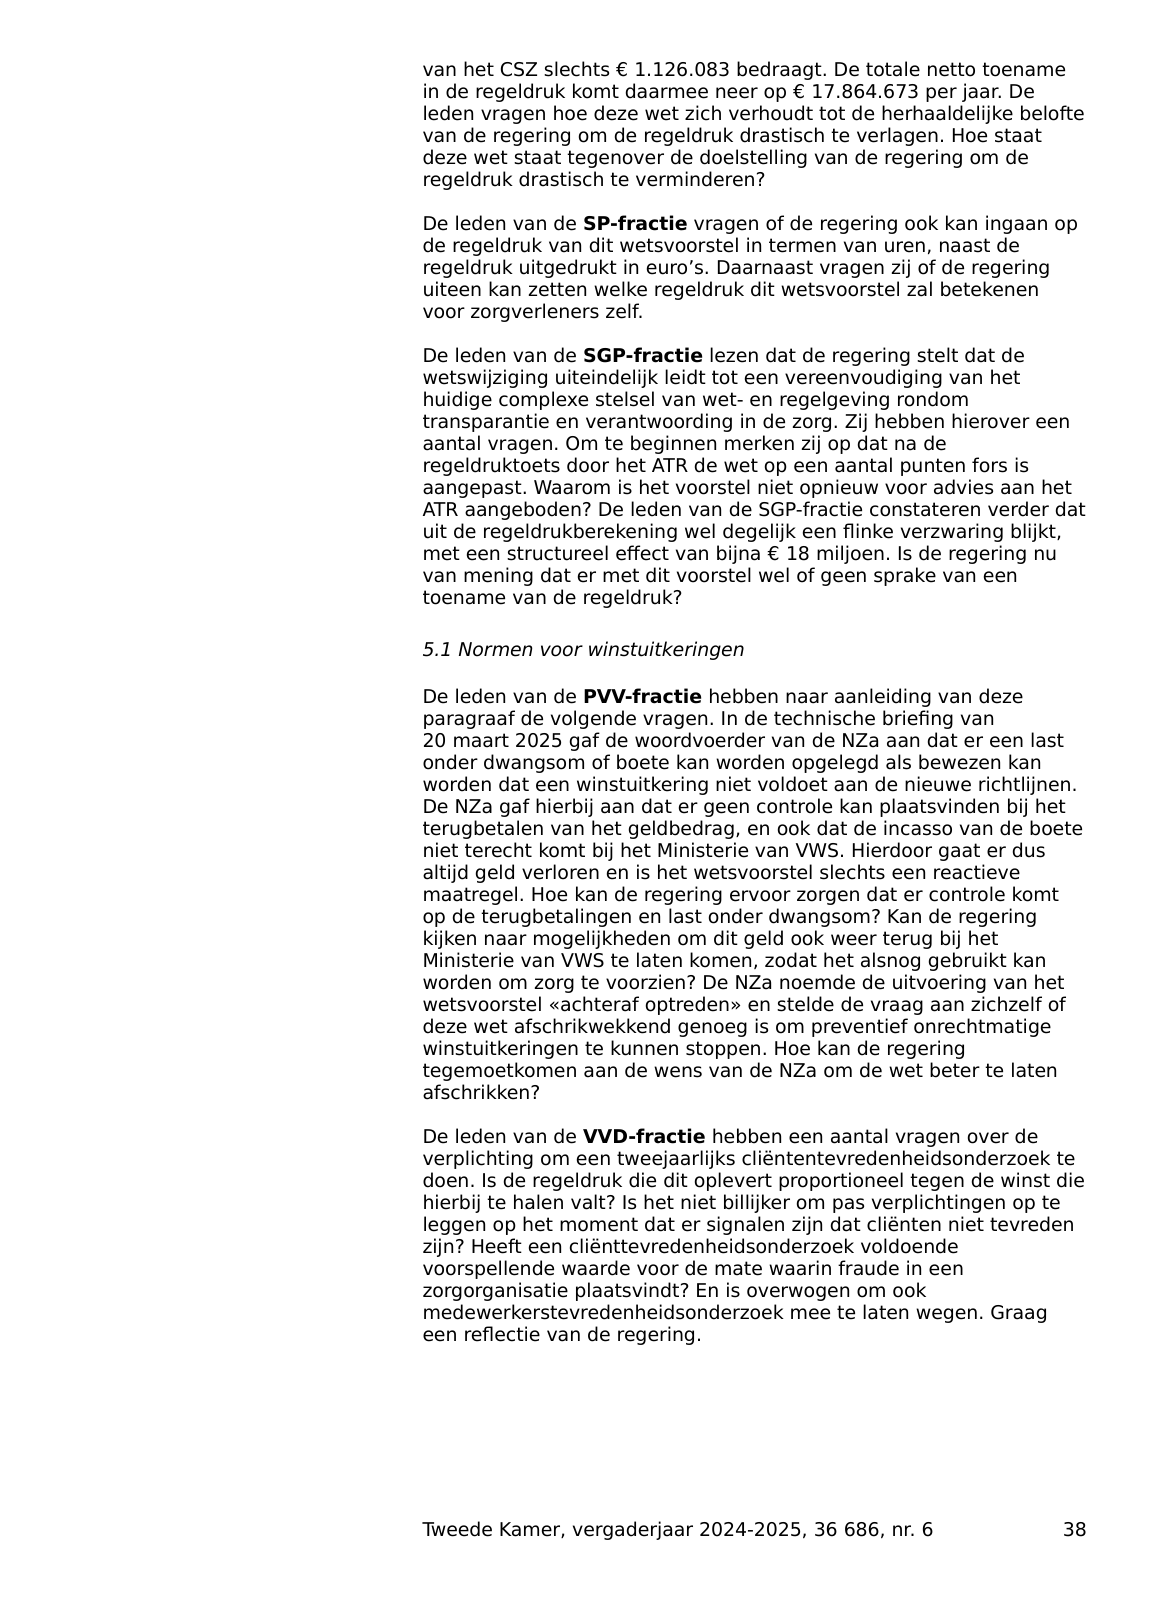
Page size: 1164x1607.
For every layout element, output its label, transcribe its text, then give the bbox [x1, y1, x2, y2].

text De leden van de SP-fractie vragen of de regering ook kan ingaan op de regeldruk van dit wetsvoorstel in termen van uren, naast de regeldruk uitgedrukt in euro’s. Daarnaast vragen zij of de regering uiteen kan zetten welke regeldruk dit wetsvoorstel zal betekenen voor zorgverleners zelf. [422, 213, 1087, 323]
subtitle 5.1 Normen voor winstuitkeringen [422, 639, 1087, 661]
text De leden van de PVV-fractie hebben naar aanleiding van deze paragraaf de volgende vragen. In de technische briefing van 20 maart 2025 gaf de woordvoerder van de NZa aan dat er een last onder dwangsom of boete kan worden opgelegd als bewezen kan worden dat een winstuitkering niet voldoet aan de nieuwe richtlijnen. De NZa gaf hierbij aan dat er geen controle kan plaatsvinden bij het terugbetalen van het geldbedrag, en ook dat de incasso van de boete niet terecht komt bij het Ministerie van VWS. Hierdoor gaat er dus altijd geld verloren en is het wetsvoorstel slechts een reactieve maatregel. Hoe kan de regering ervoor zorgen dat er controle komt op de terugbetalingen en last onder dwangsom? Kan de regering kijken naar mogelijkheden om dit geld ook weer terug bij het Ministerie van VWS te laten komen, zodat het alsnog gebruikt kan worden om zorg te voorzien? De NZa noemde de uitvoering van het wetsvoorstel «achteraf optreden» en stelde de vraag aan zichzelf of deze wet afschrikwekkend genoeg is om preventief onrechtmatige winstuitkeringen te kunnen stoppen. Hoe kan de regering tegemoetkomen aan de wens van de NZa om de wet beter te laten afschrikken? [422, 686, 1087, 1103]
text van het CSZ slechts € 1.126.083 bedraagt. De totale netto toename in de regeldruk komt daarmee neer op € 17.864.673 per jaar. De leden vragen hoe deze wet zich verhoudt tot de herhaaldelijke belofte van de regering om de regeldruk drastisch te verlagen. Hoe staat deze wet staat tegenover de doelstelling van de regering om de regeldruk drastisch te verminderen? [422, 59, 1087, 191]
text De leden van de VVD-fractie hebben een aantal vragen over de verplichting om een tweejaarlijks cliëntentevredenheidsonderzoek te doen. Is de regeldruk die dit oplevert proportioneel tegen de winst die hierbij te halen valt? Is het niet billijker om pas verplichtingen op te leggen op het moment dat er signalen zijn dat cliënten niet tevreden zijn? Heeft een cliënttevredenheidsonderzoek voldoende voorspellende waarde voor de mate waarin fraude in een zorgorganisatie plaatsvindt? En is overwogen om ook medewerkerstevredenheidsonderzoek mee te laten wegen. Graag een reflectie van de regering. [422, 1126, 1087, 1346]
text De leden van de SGP-fractie lezen dat de regering stelt dat de wetswijziging uiteindelijk leidt tot een vereenvoudiging van het huidige complexe stelsel van wet- en regelgeving rondom transparantie en verantwoording in de zorg. Zij hebben hierover een aantal vragen. Om te beginnen merken zij op dat na de regeldruktoets door het ATR de wet op een aantal punten fors is aangepast. Waarom is het voorstel niet opnieuw voor advies aan het ATR aangeboden? De leden van de SGP-fractie constateren verder dat uit de regeldrukberekening wel degelijk een flinke verzwaring blijkt, met een structureel effect van bijna € 18 miljoen. Is de regering nu van mening dat er met dit voorstel wel of geen sprake van een toename van de regeldruk? [422, 345, 1087, 609]
